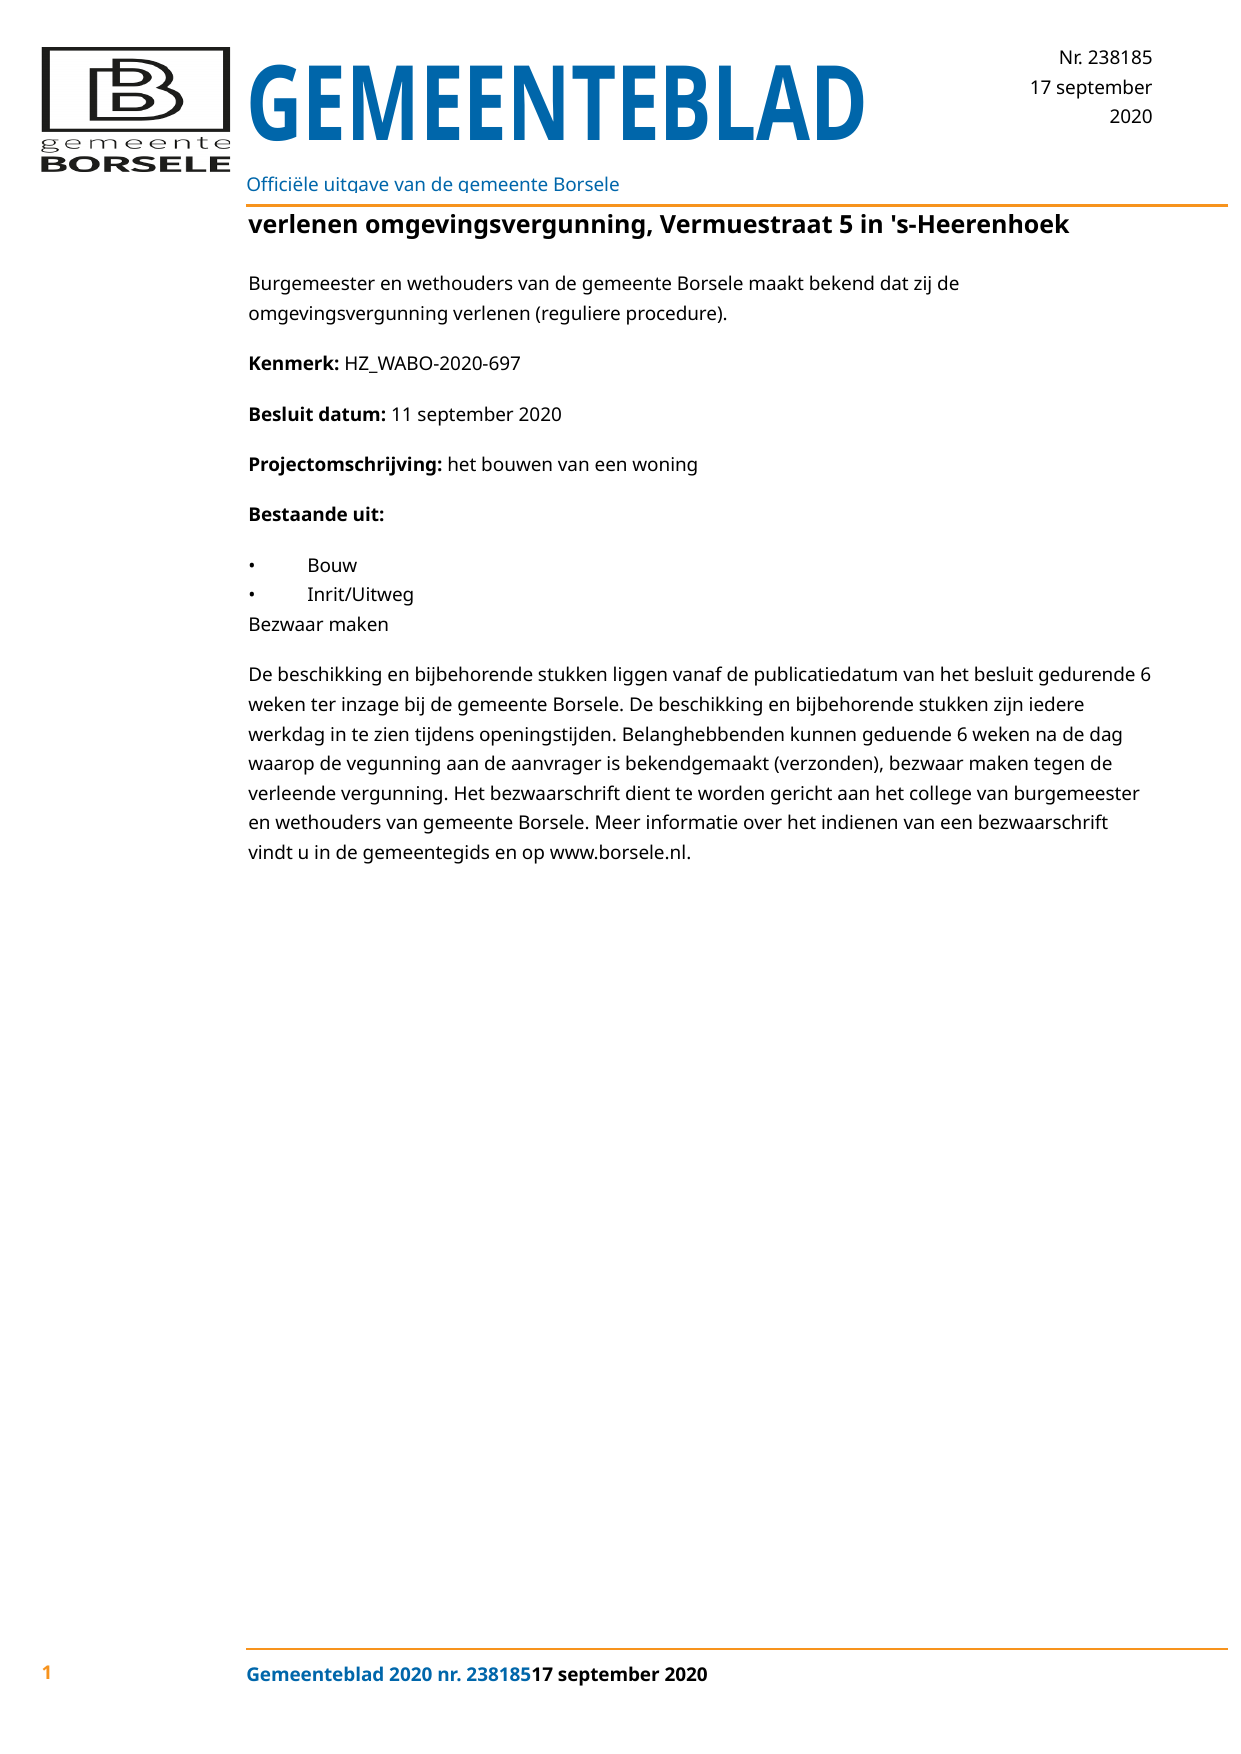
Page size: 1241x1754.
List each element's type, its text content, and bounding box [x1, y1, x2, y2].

text Kenmerk: HZ_WABO-2020-697 [248, 350, 1152, 376]
text Besluit datum: 11 september 2020 [248, 401, 1152, 426]
text De beschikking en bijbehorende stukken liggen vanaf de publicatiedatum van het besluit gedurende 6 weken ter inzage bij de gemeente Borsele. De beschikking en bijbehorende stukken zijn iedere werkdag in te zien tijdens openingstijden. Belanghebbenden kunnen geduende 6 weken na de dag waarop de vegunning aan de aanvrager is bekendgemaakt (verzonden), bezwaar maken tegen de verleende vergunning. Het bezwaarschrift dient te worden gericht aan het college van burgemeester en wethouders van gemeente Borsele. Meer informatie over het indienen van een bezwaarschrift vindt u in de gemeentegids en op www.borsele.nl. [248, 662, 1152, 865]
text Burgemeester en wethouders van de gemeente Borsele maakt bekend dat zij de omgevingsvergunning verlenen (reguliere procedure). [248, 270, 1152, 326]
text Projectomschrijving: het bouwen van een woning [248, 451, 1152, 477]
picture [41, 47, 231, 172]
list Inrit/Uitweg [248, 582, 1152, 607]
text Bestaande uit: [248, 502, 1152, 527]
text Bezwaar maken [248, 611, 1152, 637]
text verlenen omgevingsvergunning, Vermuestraat 5 in 's-Heerenhoek [248, 207, 1152, 241]
list Bouw [248, 552, 1152, 578]
